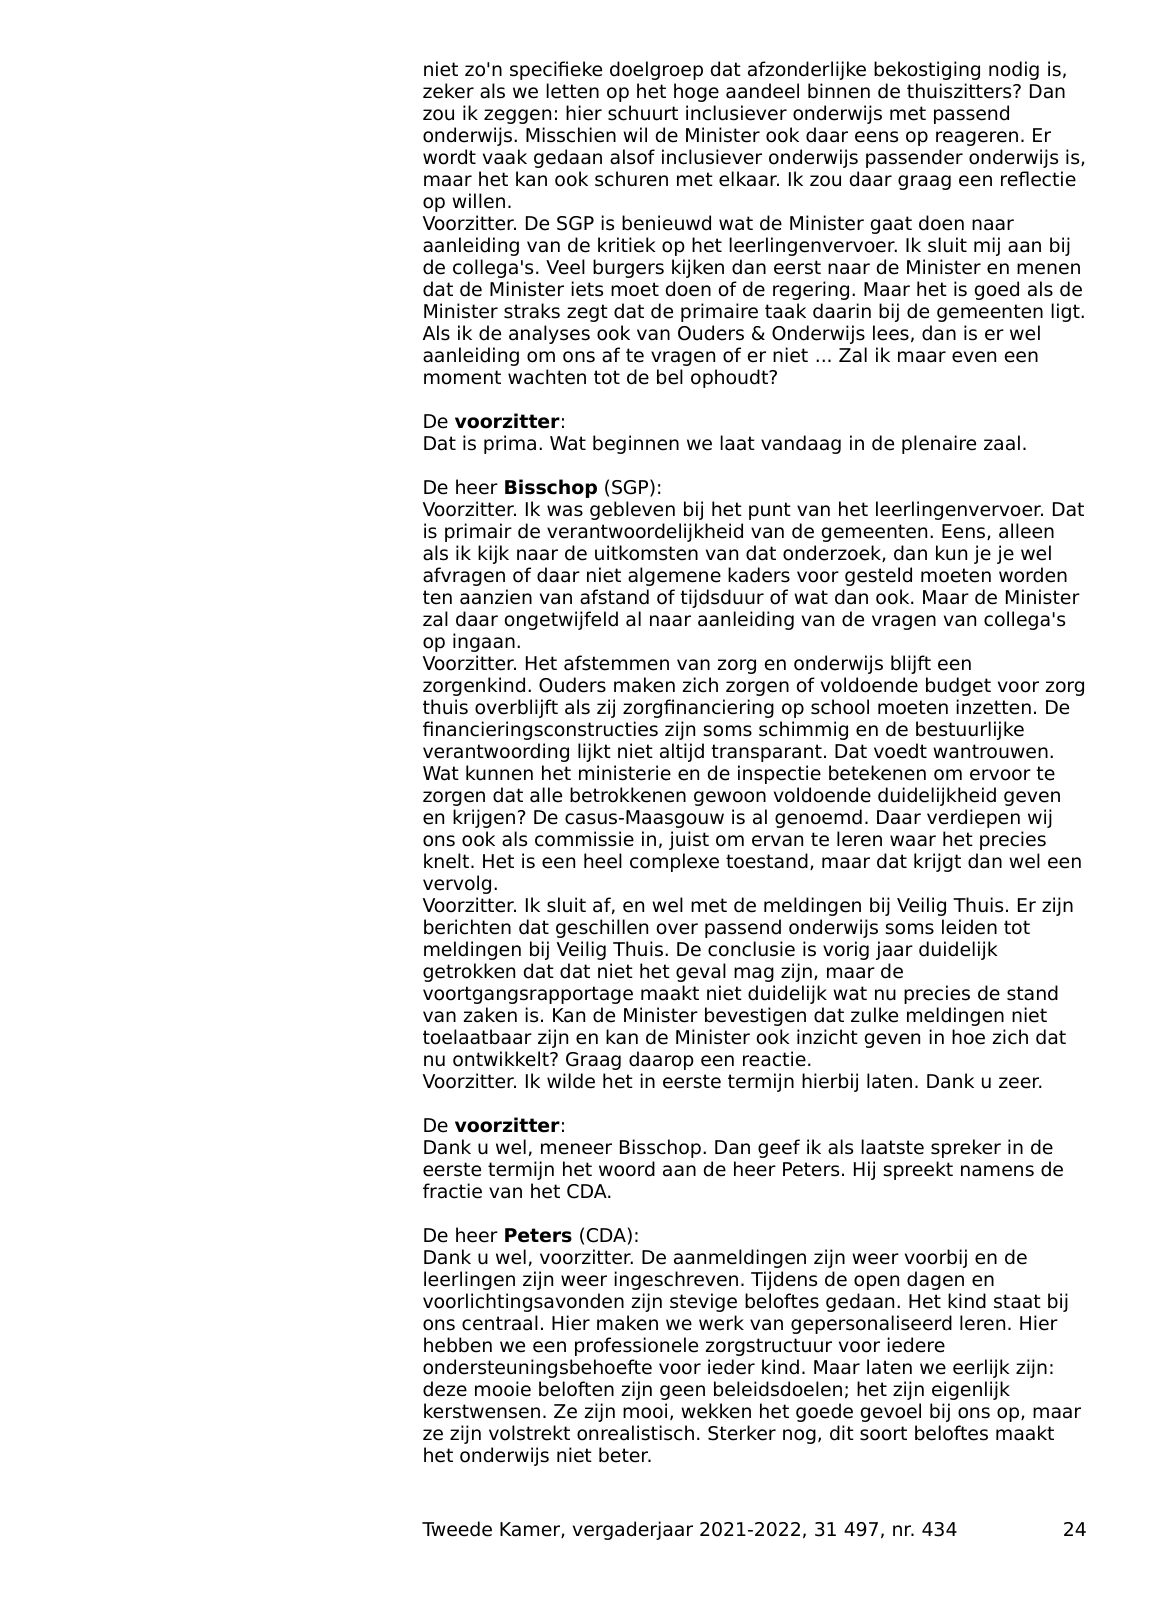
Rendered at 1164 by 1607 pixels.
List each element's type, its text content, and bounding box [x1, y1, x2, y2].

text De heer Bisschop (SGP): [422, 477, 1087, 499]
text Voorzitter. Het afstemmen van zorg en onderwijs blijft een zorgenkind. Ouders maken zich zorgen of voldoende budget voor zorg thuis overblijft als zij zorgfinanciering op school moeten inzetten. De financieringsconstructies zijn soms schimmig en de bestuurlijke verantwoording lijkt niet altijd transparant. Dat voedt wantrouwen. Wat kunnen het ministerie en de inspectie betekenen om ervoor te zorgen dat alle betrokkenen gewoon voldoende duidelijkheid geven en krijgen? De casus-Maasgouw is al genoemd. Daar verdiepen wij ons ook als commissie in, juist om ervan te leren waar het precies knelt. Het is een heel complexe toestand, maar dat krijgt dan wel een vervolg. [422, 653, 1087, 895]
text Dat is prima. Wat beginnen we laat vandaag in de plenaire zaal. [422, 433, 1087, 455]
text Voorzitter. Ik sluit af, en wel met de meldingen bij Veilig Thuis. Er zijn berichten dat geschillen over passend onderwijs soms leiden tot meldingen bij Veilig Thuis. De conclusie is vorig jaar duidelijk getrokken dat dat niet het geval mag zijn, maar de voortgangsrapportage maakt niet duidelijk wat nu precies de stand van zaken is. Kan de Minister bevestigen dat zulke meldingen niet toelaatbaar zijn en kan de Minister ook inzicht geven in hoe zich dat nu ontwikkelt? Graag daarop een reactie. [422, 895, 1087, 1071]
text niet zo'n specifieke doelgroep dat afzonderlijke bekostiging nodig is, zeker als we letten op het hoge aandeel binnen de thuiszitters? Dan zou ik zeggen: hier schuurt inclusiever onderwijs met passend onderwijs. Misschien wil de Minister ook daar eens op reageren. Er wordt vaak gedaan alsof inclusiever onderwijs passender onderwijs is, maar het kan ook schuren met elkaar. Ik zou daar graag een reflectie op willen. [422, 59, 1087, 213]
text Dank u wel, meneer Bisschop. Dan geef ik als laatste spreker in de eerste termijn het woord aan de heer Peters. Hij spreekt namens de fractie van het CDA. [422, 1137, 1087, 1203]
text Dank u wel, voorzitter. De aanmeldingen zijn weer voorbij en de leerlingen zijn weer ingeschreven. Tijdens de open dagen en voorlichtingsavonden zijn stevige beloftes gedaan. Het kind staat bij ons centraal. Hier maken we werk van gepersonaliseerd leren. Hier hebben we een professionele zorgstructuur voor iedere ondersteuningsbehoefte voor ieder kind. Maar laten we eerlijk zijn: deze mooie beloften zijn geen beleidsdoelen; het zijn eigenlijk kerstwensen. Ze zijn mooi, wekken het goede gevoel bij ons op, maar ze zijn volstrekt onrealistisch. Sterker nog, dit soort beloftes maakt het onderwijs niet beter. [422, 1247, 1087, 1467]
text De heer Peters (CDA): [422, 1225, 1087, 1247]
text Voorzitter. Ik wilde het in eerste termijn hierbij laten. Dank u zeer. [422, 1071, 1087, 1092]
text De voorzitter: [422, 1115, 1087, 1137]
text Voorzitter. Ik was gebleven bij het punt van het leerlingenvervoer. Dat is primair de verantwoordelijkheid van de gemeenten. Eens, alleen als ik kijk naar de uitkomsten van dat onderzoek, dan kun je je wel afvragen of daar niet algemene kaders voor gesteld moeten worden ten aanzien van afstand of tijdsduur of wat dan ook. Maar de Minister zal daar ongetwijfeld al naar aanleiding van de vragen van collega's op ingaan. [422, 499, 1087, 653]
text De voorzitter: [422, 411, 1087, 433]
text Voorzitter. De SGP is benieuwd wat de Minister gaat doen naar aanleiding van de kritiek op het leerlingenvervoer. Ik sluit mij aan bij de collega's. Veel burgers kijken dan eerst naar de Minister en menen dat de Minister iets moet doen of de regering. Maar het is goed als de Minister straks zegt dat de primaire taak daarin bij de gemeenten ligt. Als ik de analyses ook van Ouders & Onderwijs lees, dan is er wel aanleiding om ons af te vragen of er niet ... Zal ik maar even een moment wachten tot de bel ophoudt? [422, 213, 1087, 389]
